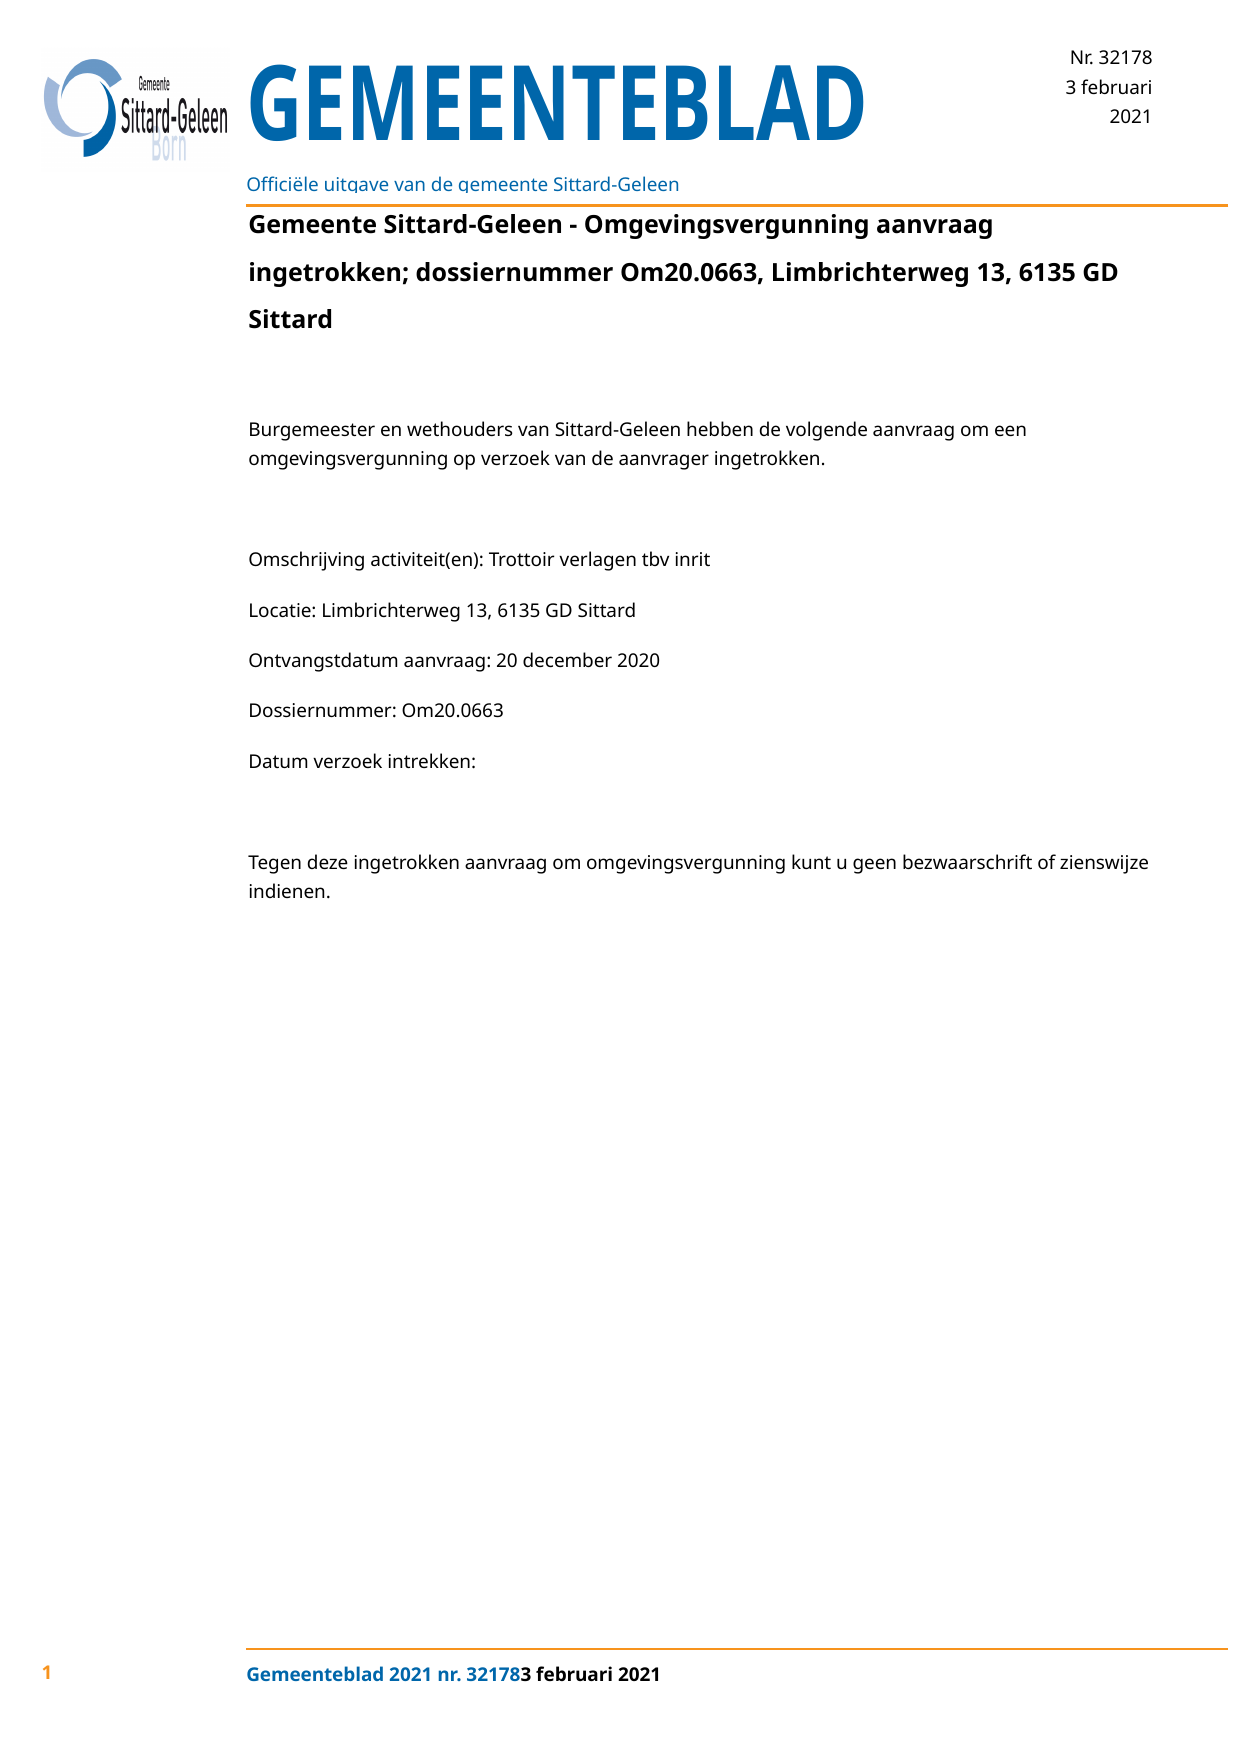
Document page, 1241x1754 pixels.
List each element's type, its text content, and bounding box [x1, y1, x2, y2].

text Gemeente Sittard-Geleen - Omgevingsvergunning aanvraag ingetrokken; dossiernummer Om20.0663, Limbrichterweg 13, 6135 GD Sittard [248, 207, 1152, 336]
text Dossiernummer: Om20.0663 [248, 698, 1152, 723]
text Datum verzoek intrekken: [248, 748, 1152, 774]
picture [41, 47, 231, 172]
text Burgemeester en wethouders van Sittard-Geleen hebben de volgende aanvraag om een omgevingsvergunning op verzoek van de aanvrager ingetrokken. [248, 416, 1152, 471]
text Ontvangstdatum aanvraag: 20 december 2020 [248, 647, 1152, 673]
text Omschrijving activiteit(en): Trottoir verlagen tbv inrit [248, 546, 1152, 572]
text Tegen deze ingetrokken aanvraag om omgevingsvergunning kunt u geen bezwaarschrift of zienswijze indienen. [248, 849, 1152, 904]
text Locatie: Limbrichterweg 13, 6135 GD Sittard [248, 597, 1152, 622]
